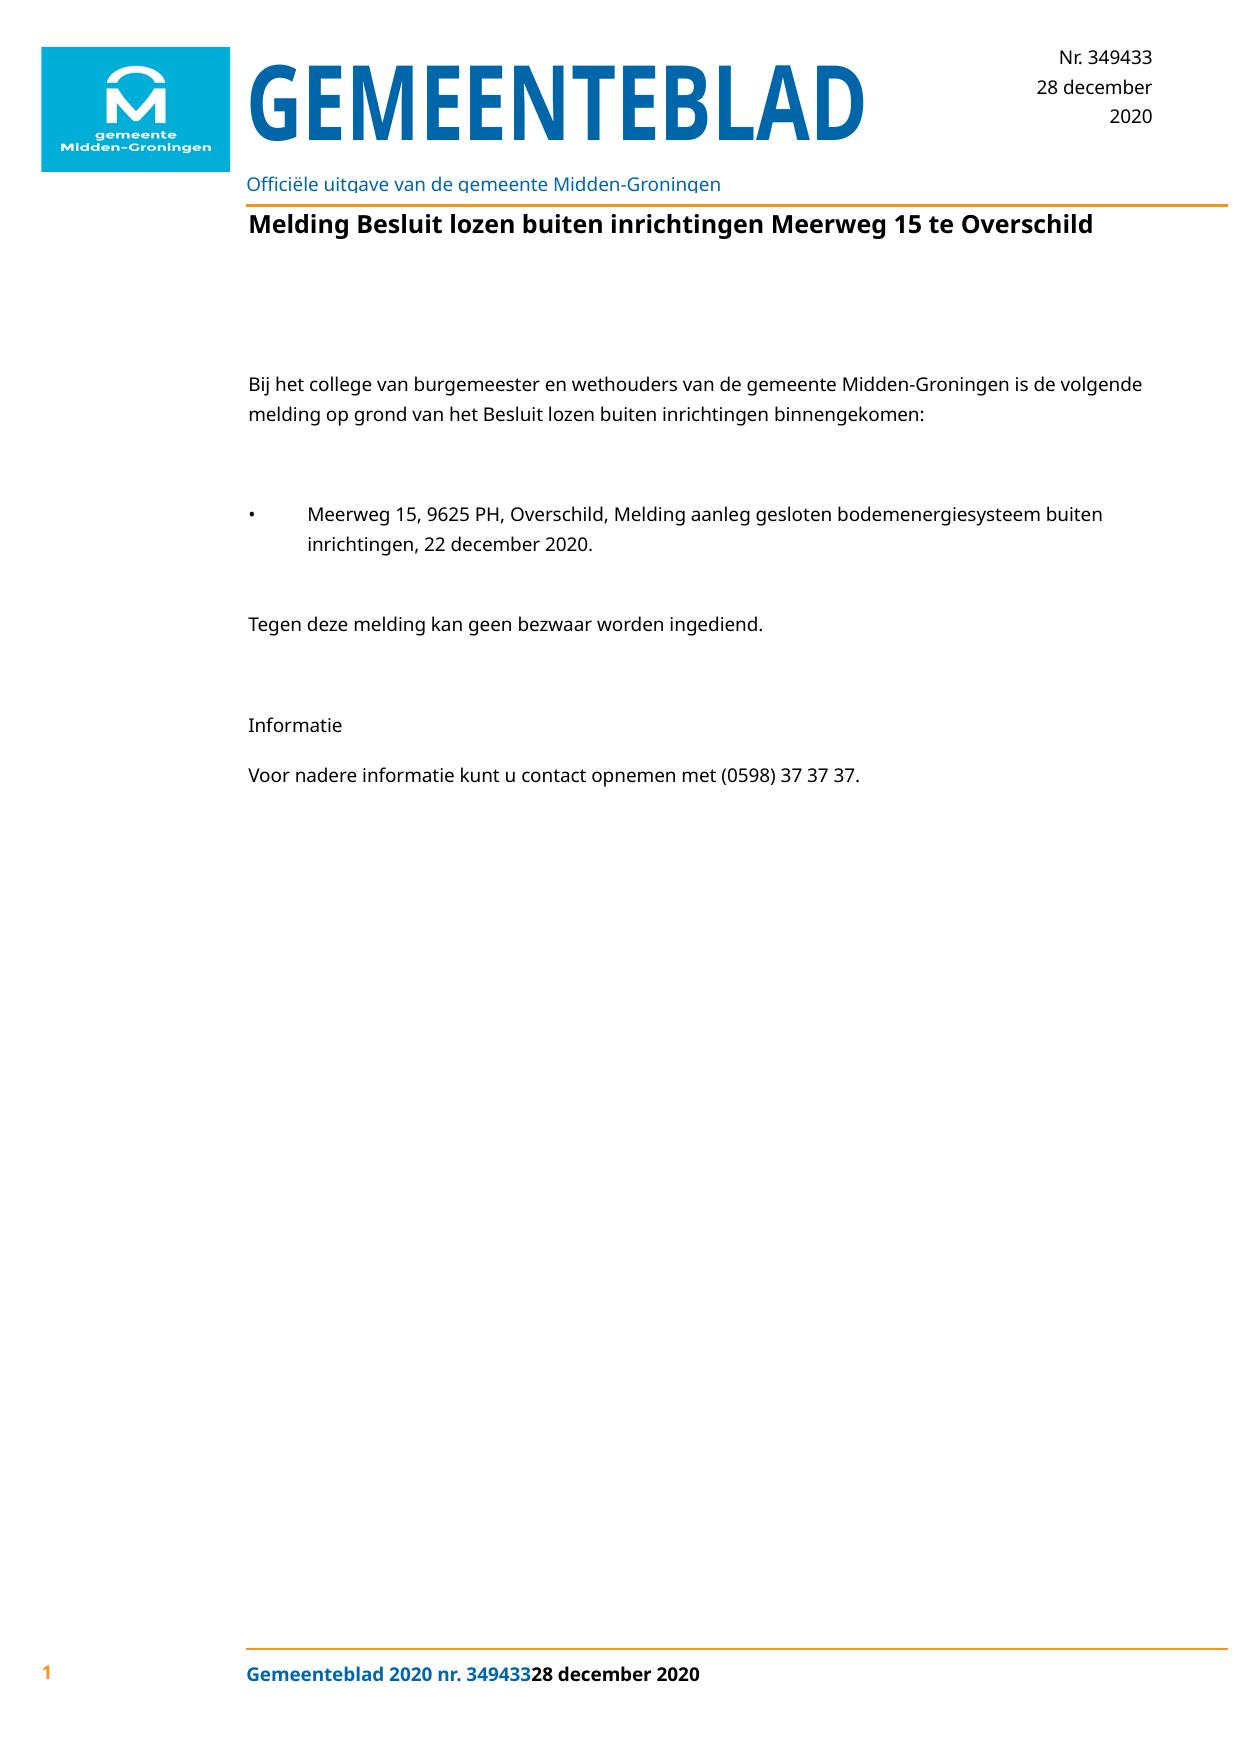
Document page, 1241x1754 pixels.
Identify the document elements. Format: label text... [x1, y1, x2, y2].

text Tegen deze melding kan geen bezwaar worden ingediend. [248, 611, 1152, 637]
picture [108, 66, 164, 82]
text Voor nadere informatie kunt u contact opnemen met (0598) 37 37 37. [248, 762, 1152, 788]
text Informatie [248, 712, 1152, 738]
picture [184, 146, 190, 153]
list Meerweg 15, 9625 PH, Overschild, Melding aanleg gesloten bodemenergiesysteem buiten inrichtingen, 22 december 2020. [248, 502, 1152, 557]
text Melding Besluit lozen buiten inrichtingen Meerweg 15 te Overschild [248, 207, 1152, 241]
text Bij het college van burgemeester en wethouders van de gemeente Midden-Groningen is de volgende melding op grond van het Besluit lozen buiten inrichtingen binnengekomen: [248, 371, 1152, 426]
picture [107, 89, 165, 122]
